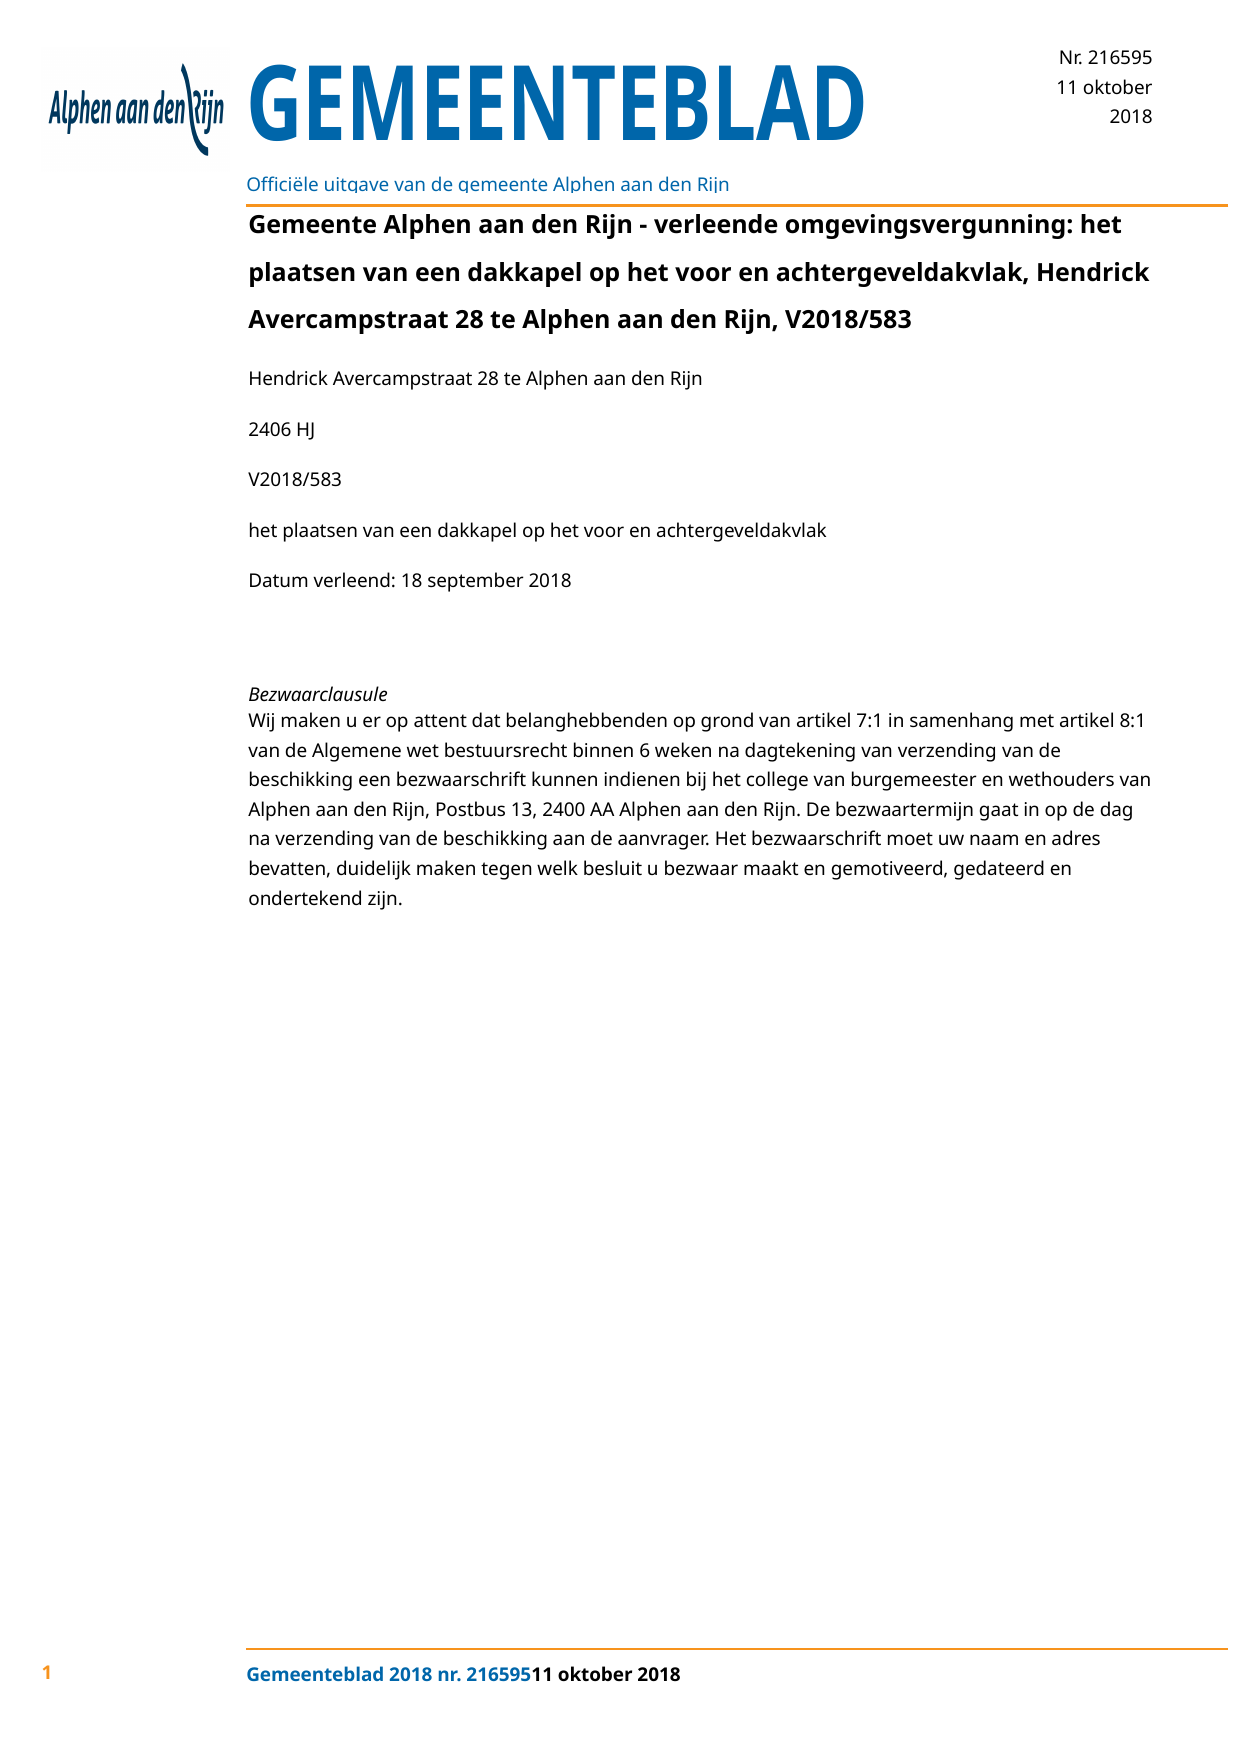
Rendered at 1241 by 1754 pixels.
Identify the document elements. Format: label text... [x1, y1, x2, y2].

text het plaatsen van een dakkapel op het voor en achtergeveldakvlak [248, 517, 1152, 542]
text Bezwaarclausule [248, 682, 1152, 707]
text Wij maken u er op attent dat belanghebbenden op grond van artikel 7:1 in samenhang met artikel 8:1 van de Algemene wet bestuursrecht binnen 6 weken na dagtekening van verzending van de beschikking een bezwaarschrift kunnen indienen bij het college van burgemeester en wethouders van Alphen aan den Rijn, Postbus 13, 2400 AA Alphen aan den Rijn. De bezwaartermijn gaat in op de dag na verzending van de beschikking aan de aanvrager. Het bezwaarschrift moet uw naam en adres bevatten, duidelijk maken tegen welk besluit u bezwaar maakt en gemotiveerd, gedateerd en ondertekend zijn. [248, 707, 1152, 911]
text Gemeente Alphen aan den Rijn - verleende omgevingsvergunning: het plaatsen van een dakkapel op het voor en achtergeveldakvlak, Hendrick Avercampstraat 28 te Alphen aan den Rijn, V2018/583 [248, 207, 1152, 336]
picture [41, 47, 231, 172]
text V2018/583 [248, 466, 1152, 492]
text Hendrick Avercampstraat 28 te Alphen aan den Rijn [248, 366, 1152, 391]
text Datum verleend: 18 september 2018 [248, 567, 1152, 593]
text 2406 HJ [248, 416, 1152, 442]
